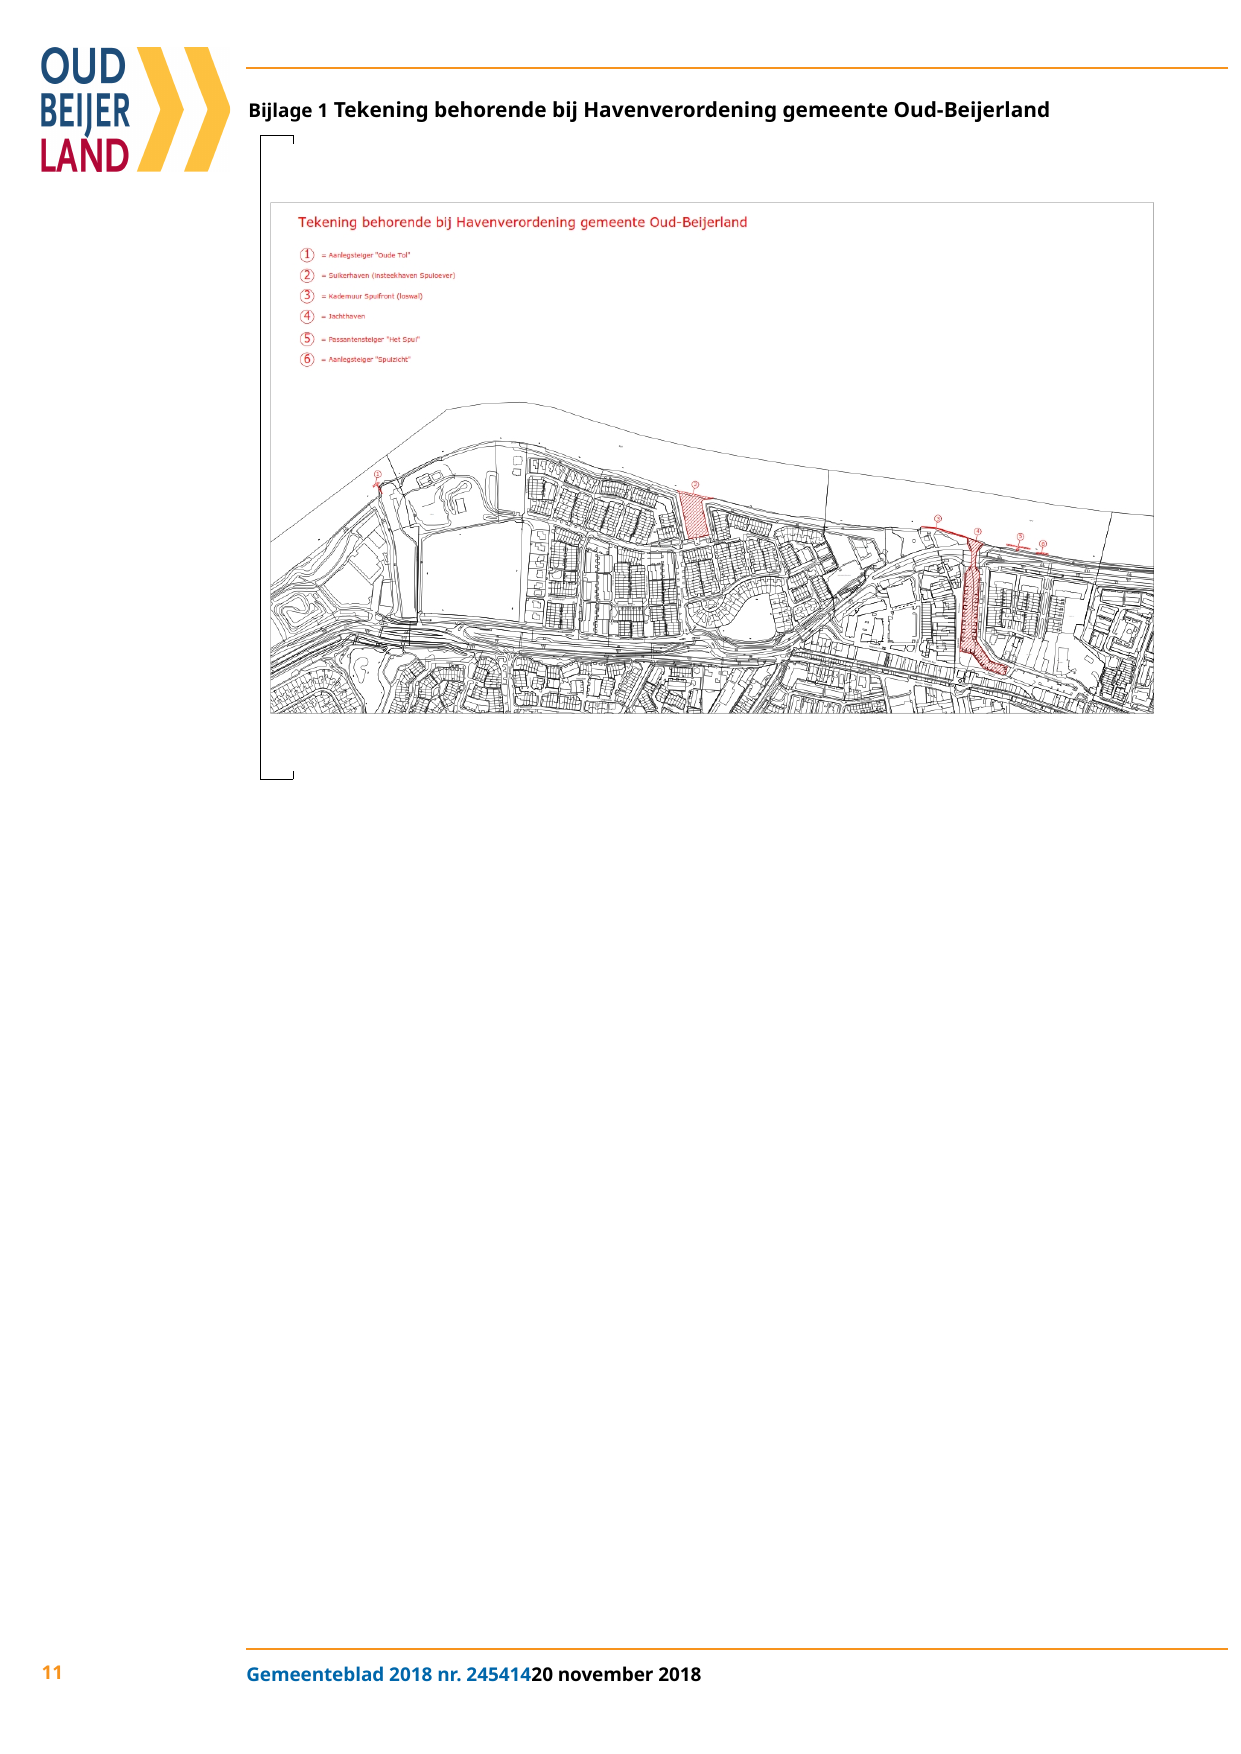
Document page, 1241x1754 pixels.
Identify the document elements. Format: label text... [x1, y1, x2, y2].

picture [268, 144, 1155, 771]
picture [41, 47, 231, 172]
text Bijlage 1 Tekening behorende bij Havenverordening gemeente Oud-Beijerland [248, 95, 1152, 123]
